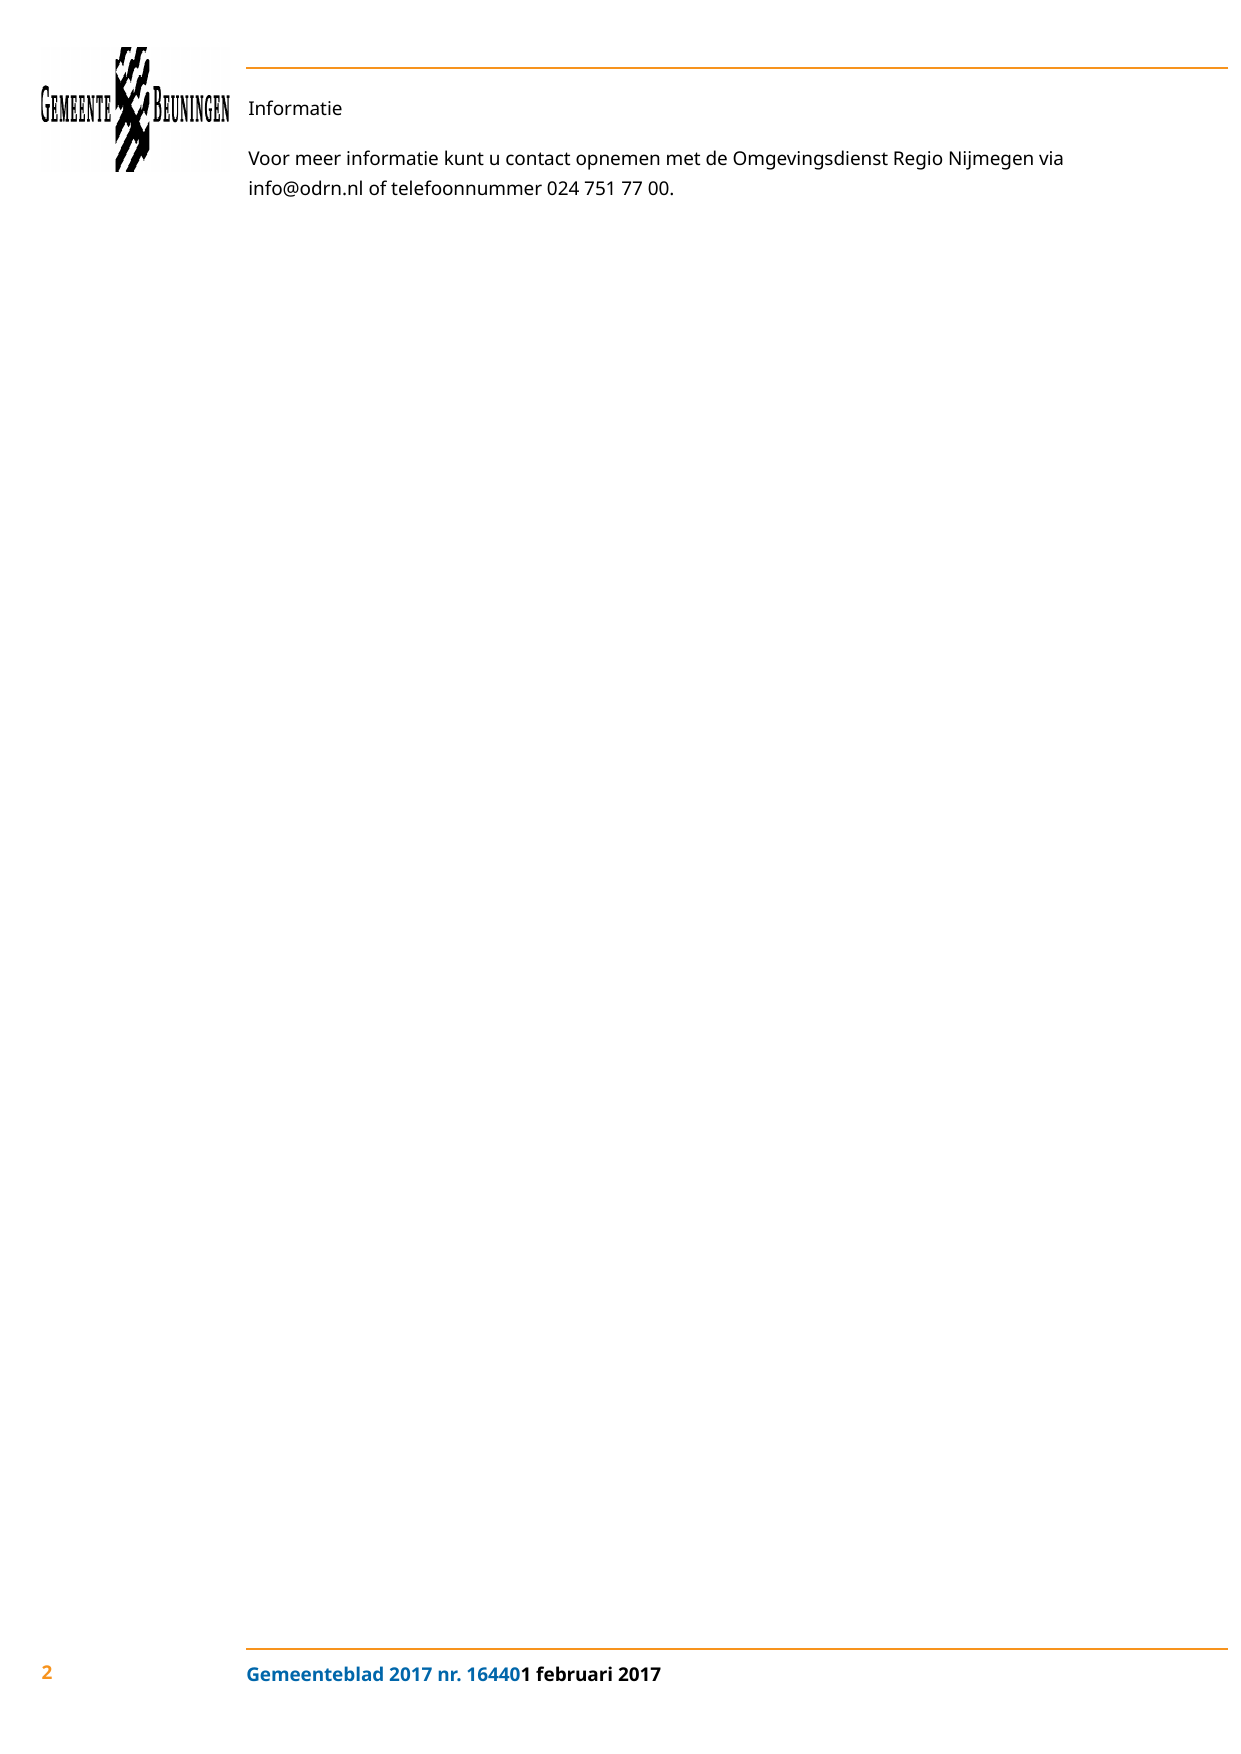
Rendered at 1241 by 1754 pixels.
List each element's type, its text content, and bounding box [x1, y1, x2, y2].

text Voor meer informatie kunt u contact opnemen met de Omgevingsdienst Regio Nijmegen via info@odrn.nl of telefoonnummer 024 751 77 00. [248, 145, 1152, 201]
picture [41, 47, 231, 172]
text Informatie [248, 95, 1152, 121]
